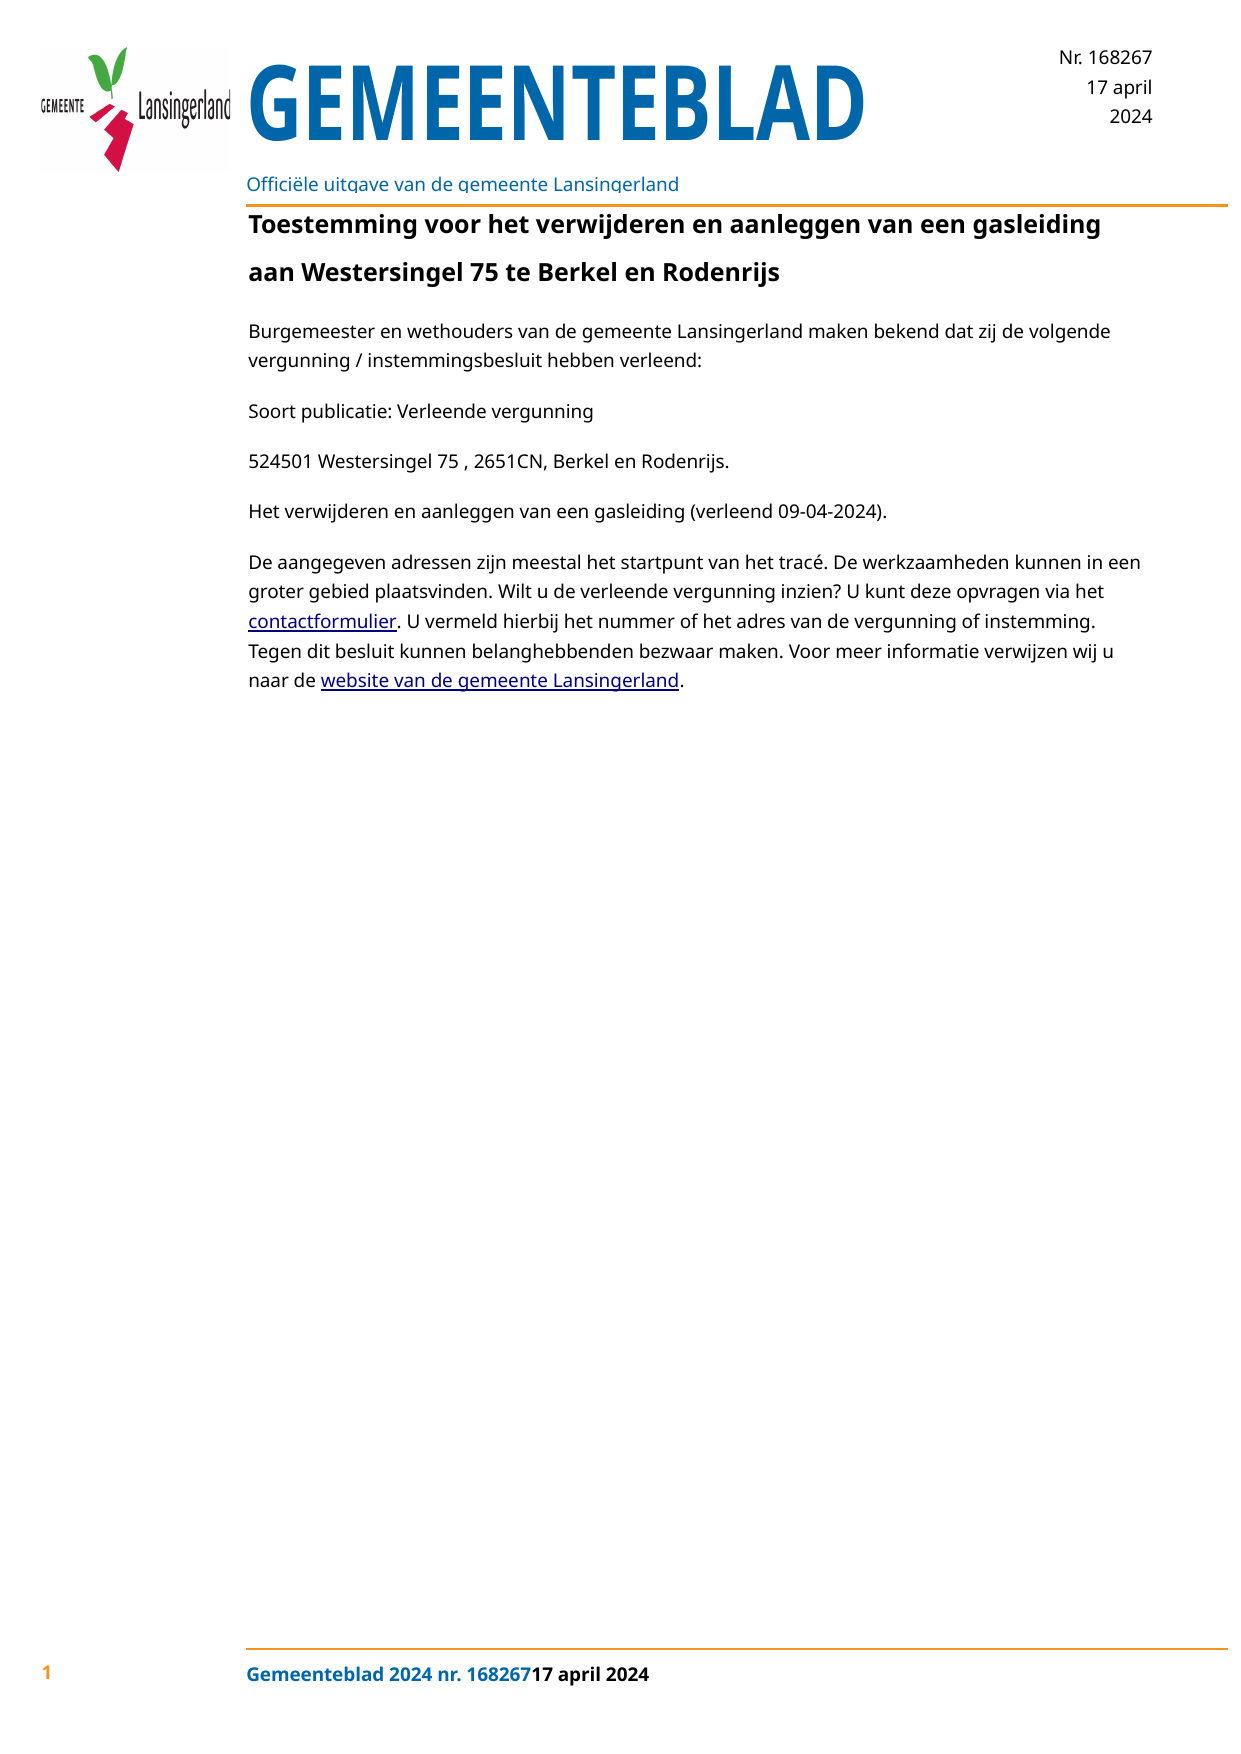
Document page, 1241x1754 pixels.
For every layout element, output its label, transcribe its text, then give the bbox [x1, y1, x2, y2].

picture [41, 47, 231, 172]
text Toestemming voor het verwijderen en aanleggen van een gasleiding aan Westersingel 75 te Berkel en Rodenrijs [248, 207, 1152, 288]
text 524501 Westersingel 75 , 2651CN, Berkel en Rodenrijs. [248, 448, 1152, 474]
text De aangegeven adressen zijn meestal het startpunt van het tracé. De werkzaamheden kunnen in een groter gebied plaatsvinden. Wilt u de verleende vergunning inzien? U kunt deze opvragen via het contactformulier. U vermeld hierbij het nummer of het adres van de vergunning of instemming. Tegen dit besluit kunnen belanghebbenden bezwaar maken. Voor meer informatie verwijzen wij u naar de website van de gemeente Lansingerland. [248, 549, 1152, 693]
text Burgemeester en wethouders van de gemeente Lansingerland maken bekend dat zij de volgende vergunning / instemmingsbesluit hebben verleend: [248, 318, 1152, 373]
text Soort publicatie: Verleende vergunning [248, 398, 1152, 424]
text Het verwijderen en aanleggen van een gasleiding (verleend 09-04-2024). [248, 499, 1152, 524]
